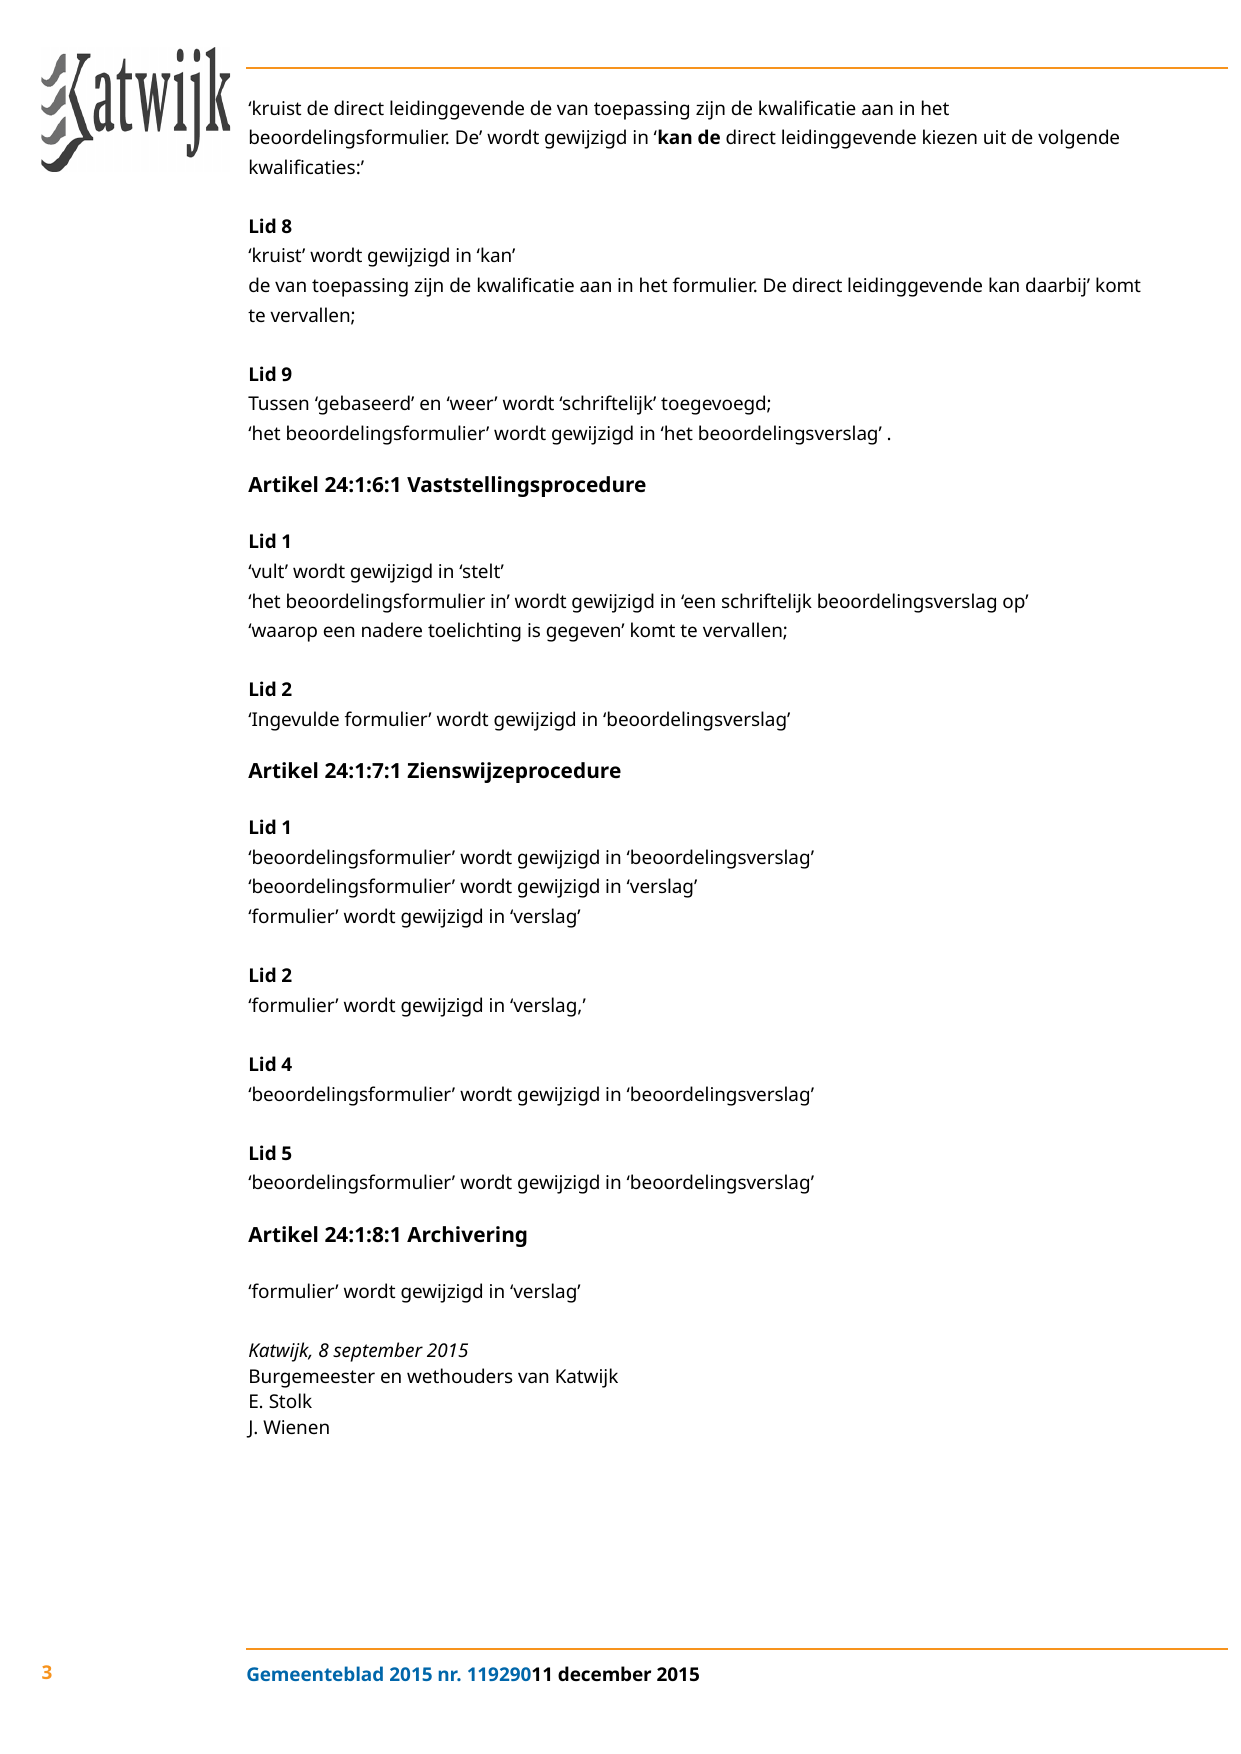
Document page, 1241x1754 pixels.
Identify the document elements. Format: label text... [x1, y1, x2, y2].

text Burgemeester en wethouders van Katwijk [248, 1363, 1152, 1389]
text ‘beoordelingsformulier’ wordt gewijzigd in ‘beoordelingsverslag’ [248, 1169, 1152, 1195]
text ‘beoordelingsformulier’ wordt gewijzigd in ‘beoordelingsverslag’ [248, 844, 1152, 870]
text J. Wienen [248, 1414, 1152, 1440]
text ‘beoordelingsformulier’ wordt gewijzigd in ‘beoordelingsverslag’ [248, 1081, 1152, 1107]
text Lid 4 [248, 1051, 1152, 1077]
text Lid 1 [248, 814, 1152, 840]
text de van toepassing zijn de kwalificatie aan in het formulier. De direct leidinggevende kan daarbij’ komt te vervallen; [248, 272, 1152, 328]
text ‘vult’ wordt gewijzigd in ‘stelt’ [248, 558, 1152, 584]
text Lid 2 [248, 962, 1152, 988]
text Lid 1 [248, 529, 1152, 554]
text Lid 5 [248, 1140, 1152, 1166]
text Artikel 24:1:8:1 Archivering [248, 1220, 1152, 1248]
picture [41, 47, 231, 172]
text Artikel 24:1:7:1 Zienswijzeprocedure [248, 757, 1152, 785]
text ‘formulier’ wordt gewijzigd in ‘verslag’ [248, 903, 1152, 929]
text ‘Ingevulde formulier’ wordt gewijzigd in ‘beoordelingsverslag’ [248, 706, 1152, 732]
text Artikel 24:1:6:1 Vaststellingsprocedure [248, 471, 1152, 499]
text ‘kruist de direct leidinggevende de van toepassing zijn de kwalificatie aan in het beoordelingsformulier. De’ wordt gewijzigd in ‘kan de direct leidinggevende kiezen uit de volgende kwalificaties:’ [248, 95, 1152, 180]
text Lid 2 [248, 677, 1152, 702]
text Lid 9 [248, 361, 1152, 387]
text Katwijk, 8 september 2015 [248, 1337, 1152, 1363]
text Tussen ‘gebaseerd’ en ‘weer’ wordt ‘schriftelijk’ toegevoegd; [248, 391, 1152, 416]
text ‘het beoordelingsformulier in’ wordt gewijzigd in ‘een schriftelijk beoordelingsverslag op’ [248, 588, 1152, 613]
text ‘het beoordelingsformulier’ wordt gewijzigd in ‘het beoordelingsverslag’ . [248, 420, 1152, 446]
text ‘kruist’ wordt gewijzigd in ‘kan’ [248, 243, 1152, 268]
text ‘waarop een nadere toelichting is gegeven’ komt te vervallen; [248, 617, 1152, 643]
text ‘formulier’ wordt gewijzigd in ‘verslag’ [248, 1278, 1152, 1304]
text E. Stolk [248, 1389, 1152, 1414]
text ‘beoordelingsformulier’ wordt gewijzigd in ‘verslag’ [248, 874, 1152, 899]
text Lid 8 [248, 213, 1152, 239]
text ‘formulier’ wordt gewijzigd in ‘verslag,’ [248, 992, 1152, 1018]
